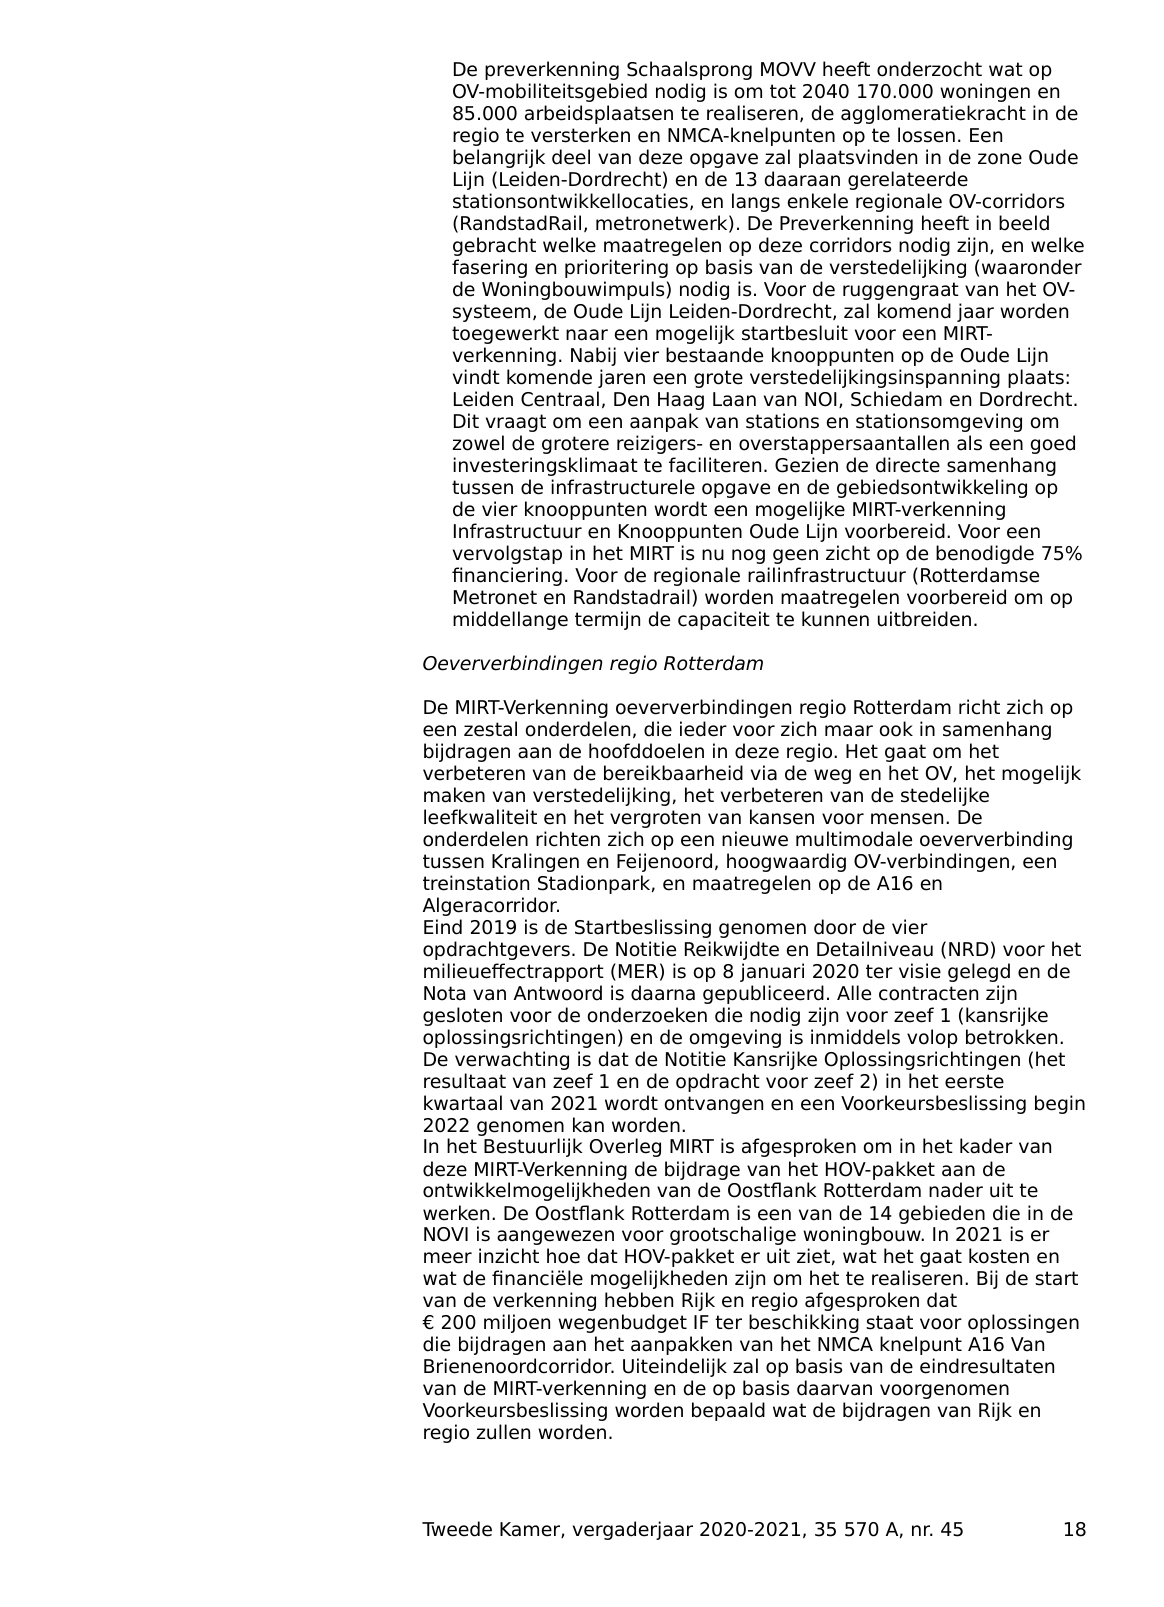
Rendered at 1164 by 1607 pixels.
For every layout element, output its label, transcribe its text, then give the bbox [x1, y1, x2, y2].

subtitle Oeververbindingen regio Rotterdam [422, 653, 1087, 675]
text De MIRT-Verkenning oeververbindingen regio Rotterdam richt zich op een zestal onderdelen, die ieder voor zich maar ook in samenhang bijdragen aan de hoofddoelen in deze regio. Het gaat om het verbeteren van de bereikbaarheid via de weg en het OV, het mogelijk maken van verstedelijking, het verbeteren van de stedelijke leefkwaliteit en het vergroten van kansen voor mensen. De onderdelen richten zich op een nieuwe multimodale oeververbinding tussen Kralingen en Feijenoord, hoogwaardig OV-verbindingen, een treinstation Stadionpark, en maatregelen op de A16 en Algeracorridor. [422, 697, 1087, 917]
text De preverkenning Schaalsprong MOVV heeft onderzocht wat op OV-mobiliteitsgebied nodig is om tot 2040 170.000 woningen en 85.000 arbeidsplaatsen te realiseren, de agglomeratiekracht in de regio te versterken en NMCA-knelpunten op te lossen. Een belangrijk deel van deze opgave zal plaatsvinden in de zone Oude Lijn (Leiden-Dordrecht) en de 13 daaraan gerelateerde stationsontwikkellocaties, en langs enkele regionale OV-corridors (RandstadRail, metronetwerk). De Preverkenning heeft in beeld gebracht welke maatregelen op deze corridors nodig zijn, en welke fasering en prioritering op basis van de verstedelijking (waaronder de Woningbouwimpuls) nodig is. Voor de ruggengraat van het OV-systeem, de Oude Lijn Leiden-Dordrecht, zal komend jaar worden toegewerkt naar een mogelijk startbesluit voor een MIRT-verkenning. Nabij vier bestaande knooppunten op de Oude Lijn vindt komende jaren een grote verstedelijkingsinspanning plaats: Leiden Centraal, Den Haag Laan van NOI, Schiedam en Dordrecht. Dit vraagt om een aanpak van stations en stationsomgeving om zowel de grotere reizigers- en overstappersaantallen als een goed investeringsklimaat te faciliteren. Gezien de directe samenhang tussen de infrastructurele opgave en de gebiedsontwikkeling op de vier knooppunten wordt een mogelijke MIRT-verkenning Infrastructuur en Knooppunten Oude Lijn voorbereid. Voor een vervolgstap in het MIRT is nu nog geen zicht op de benodigde 75% financiering. Voor de regionale railinfrastructuur (Rotterdamse Metronet en Randstadrail) worden maatregelen voorbereid om op middellange termijn de capaciteit te kunnen uitbreiden. [452, 59, 1087, 631]
text In het Bestuurlijk Overleg MIRT is afgesproken om in het kader van deze MIRT-Verkenning de bijdrage van het HOV-pakket aan de ontwikkelmogelijkheden van de Oostflank Rotterdam nader uit te werken. De Oostflank Rotterdam is een van de 14 gebieden die in de NOVI is aangewezen voor grootschalige woningbouw. In 2021 is er meer inzicht hoe dat HOV-pakket er uit ziet, wat het gaat kosten en wat de financiële mogelijkheden zijn om het te realiseren. Bij de start van de verkenning hebben Rijk en regio afgesproken dat € 200 miljoen wegenbudget IF ter beschikking staat voor oplossingen die bijdragen aan het aanpakken van het NMCA knelpunt A16 Van Brienenoordcorridor. Uiteindelijk zal op basis van de eindresultaten van de MIRT-verkenning en de op basis daarvan voorgenomen Voorkeursbeslissing worden bepaald wat de bijdragen van Rijk en regio zullen worden. [422, 1136, 1087, 1444]
text Eind 2019 is de Startbeslissing genomen door de vier opdrachtgevers. De Notitie Reikwijdte en Detailniveau (NRD) voor het milieueffectrapport (MER) is op 8 januari 2020 ter visie gelegd en de Nota van Antwoord is daarna gepubliceerd. Alle contracten zijn gesloten voor de onderzoeken die nodig zijn voor zeef 1 (kansrijke oplossingsrichtingen) en de omgeving is inmiddels volop betrokken. [422, 917, 1087, 1048]
text De verwachting is dat de Notitie Kansrijke Oplossingsrichtingen (het resultaat van zeef 1 en de opdracht voor zeef 2) in het eerste kwartaal van 2021 wordt ontvangen en een Voorkeursbeslissing begin 2022 genomen kan worden. [422, 1048, 1087, 1136]
